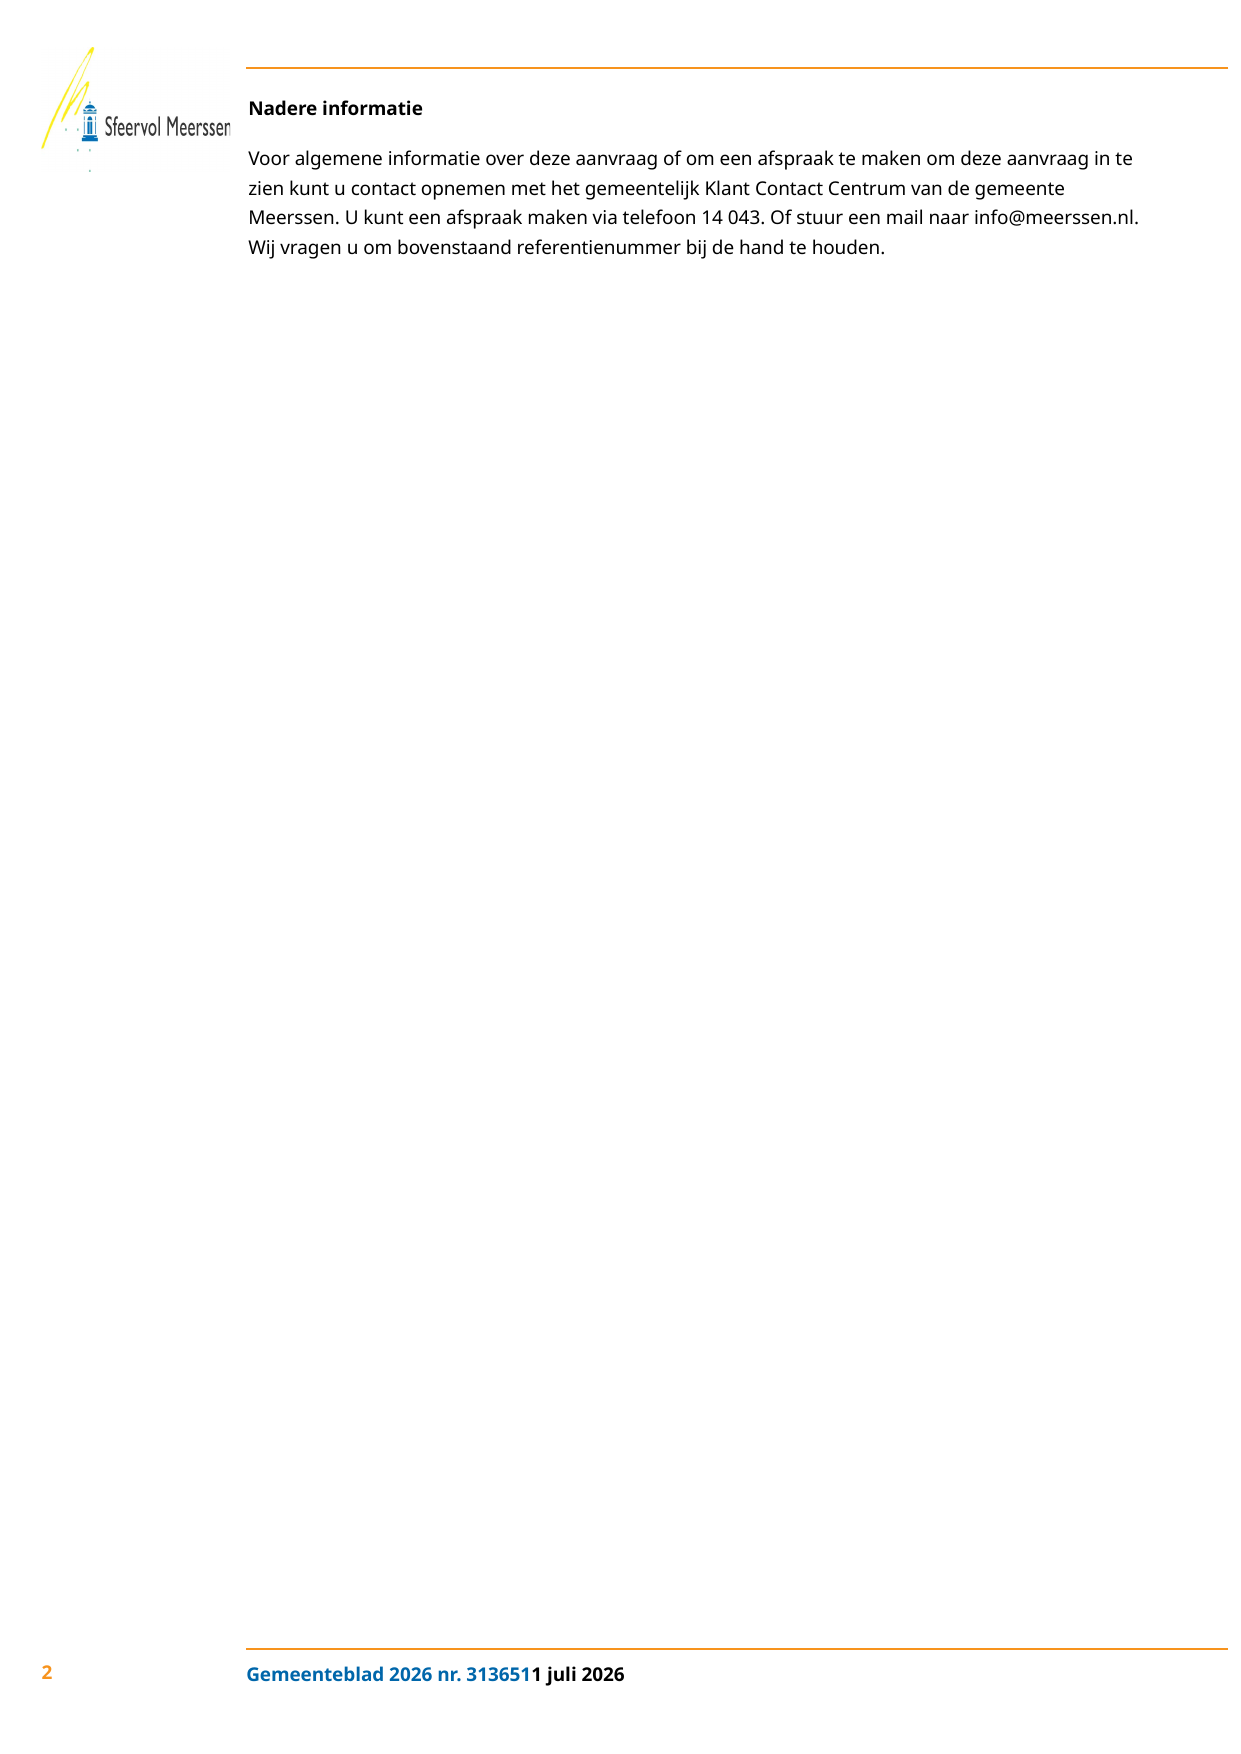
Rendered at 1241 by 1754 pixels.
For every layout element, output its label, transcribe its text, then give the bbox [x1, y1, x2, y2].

text Voor algemene informatie over deze aanvraag of om een afspraak te maken om deze aanvraag in te zien kunt u contact opnemen met het gemeentelijk Klant Contact Centrum van de gemeente Meerssen. U kunt een afspraak maken via telefoon 14 043. Of stuur een mail naar info@meerssen.nl. Wij vragen u om bovenstaand referentienummer bij de hand te houden. [248, 145, 1152, 260]
text Nadere informatie [248, 95, 1152, 121]
picture [41, 47, 231, 172]
